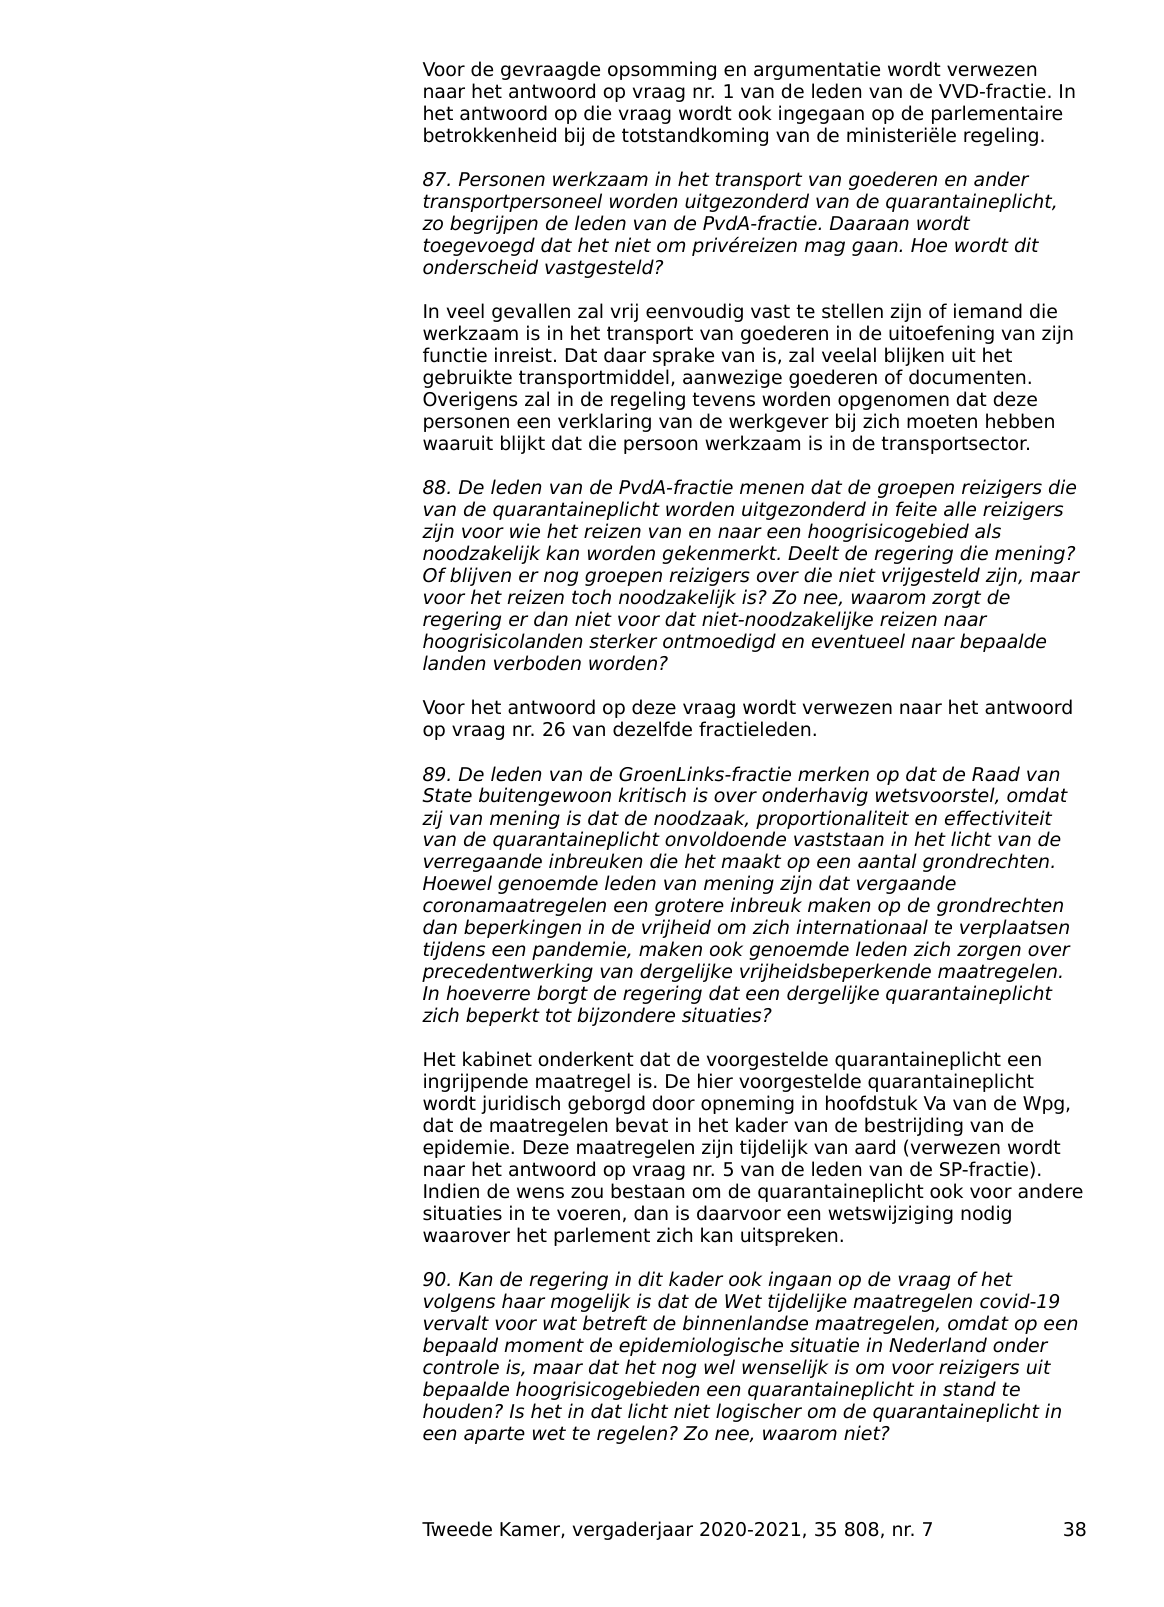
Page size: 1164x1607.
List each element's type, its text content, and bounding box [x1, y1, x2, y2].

text 89. De leden van de GroenLinks-fractie merken op dat de Raad van State buitengewoon kritisch is over onderhavig wetsvoorstel, omdat zij van mening is dat de noodzaak, proportionaliteit en effectiviteit van de quarantaineplicht onvoldoende vaststaan in het licht van de verregaande inbreuken die het maakt op een aantal grondrechten. Hoewel genoemde leden van mening zijn dat vergaande coronamaatregelen een grotere inbreuk maken op de grondrechten dan beperkingen in de vrijheid om zich internationaal te verplaatsen tijdens een pandemie, maken ook genoemde leden zich zorgen over precedentwerking van dergelijke vrijheidsbeperkende maatregelen. In hoeverre borgt de regering dat een dergelijke quarantaineplicht zich beperkt tot bijzondere situaties? [422, 763, 1087, 1027]
text 87. Personen werkzaam in het transport van goederen en ander transportpersoneel worden uitgezonderd van de quarantaineplicht, zo begrijpen de leden van de PvdA-fractie. Daaraan wordt toegevoegd dat het niet om privéreizen mag gaan. Hoe wordt dit onderscheid vastgesteld? [422, 169, 1087, 279]
text Het kabinet onderkent dat de voorgestelde quarantaineplicht een ingrijpende maatregel is. De hier voorgestelde quarantaineplicht wordt juridisch geborgd door opneming in hoofdstuk Va van de Wpg, dat de maatregelen bevat in het kader van de bestrijding van de epidemie. Deze maatregelen zijn tijdelijk van aard (verwezen wordt naar het antwoord op vraag nr. 5 van de leden van de SP-fractie). Indien de wens zou bestaan om de quarantaineplicht ook voor andere situaties in te voeren, dan is daarvoor een wetswijziging nodig waarover het parlement zich kan uitspreken. [422, 1049, 1087, 1247]
text Voor de gevraagde opsomming en argumentatie wordt verwezen naar het antwoord op vraag nr. 1 van de leden van de VVD-fractie. In het antwoord op die vraag wordt ook ingegaan op de parlementaire betrokkenheid bij de totstandkoming van de ministeriële regeling. [422, 59, 1087, 147]
text Voor het antwoord op deze vraag wordt verwezen naar het antwoord op vraag nr. 26 van dezelfde fractieleden. [422, 697, 1087, 741]
text 88. De leden van de PvdA-fractie menen dat de groepen reizigers die van de quarantaineplicht worden uitgezonderd in feite alle reizigers zijn voor wie het reizen van en naar een hoogrisicogebied als noodzakelijk kan worden gekenmerkt. Deelt de regering die mening? Of blijven er nog groepen reizigers over die niet vrijgesteld zijn, maar voor het reizen toch noodzakelijk is? Zo nee, waarom zorgt de regering er dan niet voor dat niet-noodzakelijke reizen naar hoogrisicolanden sterker ontmoedigd en eventueel naar bepaalde landen verboden worden? [422, 477, 1087, 675]
text 90. Kan de regering in dit kader ook ingaan op de vraag of het volgens haar mogelijk is dat de Wet tijdelijke maatregelen covid-19 vervalt voor wat betreft de binnenlandse maatregelen, omdat op een bepaald moment de epidemiologische situatie in Nederland onder controle is, maar dat het nog wel wenselijk is om voor reizigers uit bepaalde hoogrisicogebieden een quarantaineplicht in stand te houden? Is het in dat licht niet logischer om de quarantaineplicht in een aparte wet te regelen? Zo nee, waarom niet? [422, 1269, 1087, 1445]
text In veel gevallen zal vrij eenvoudig vast te stellen zijn of iemand die werkzaam is in het transport van goederen in de uitoefening van zijn functie inreist. Dat daar sprake van is, zal veelal blijken uit het gebruikte transportmiddel, aanwezige goederen of documenten. Overigens zal in de regeling tevens worden opgenomen dat deze personen een verklaring van de werkgever bij zich moeten hebben waaruit blijkt dat die persoon werkzaam is in de transportsector. [422, 301, 1087, 455]
